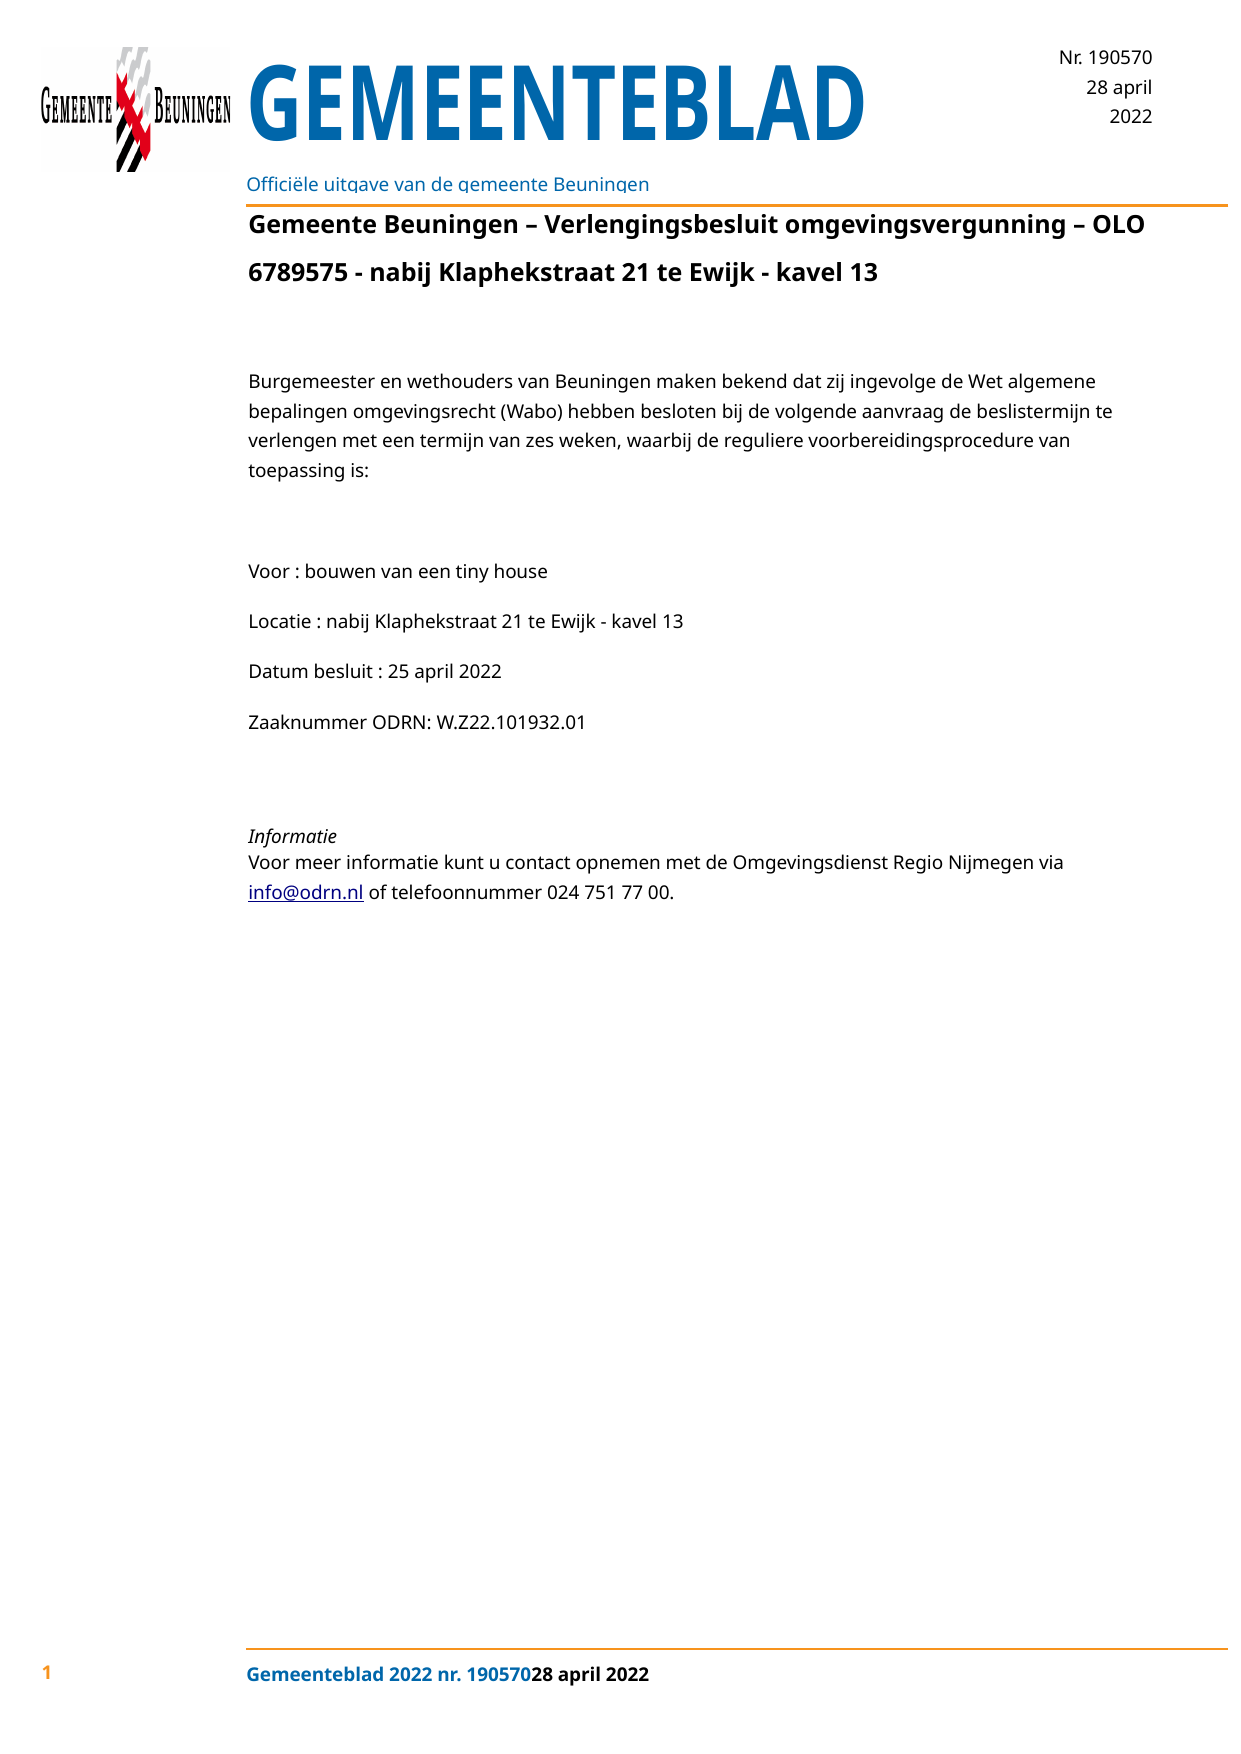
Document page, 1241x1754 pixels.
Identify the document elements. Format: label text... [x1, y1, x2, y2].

text Datum besluit : 25 april 2022 [248, 659, 1152, 684]
text Gemeente Beuningen – Verlengingsbesluit omgevingsvergunning – OLO 6789575 - nabij Klaphekstraat 21 te Ewijk - kavel 13 [248, 207, 1152, 288]
picture [41, 47, 231, 172]
text Burgemeester en wethouders van Beuningen maken bekend dat zij ingevolge de Wet algemene bepalingen omgevingsrecht (Wabo) hebben besloten bij de volgende aanvraag de beslistermijn te verlengen met een termijn van zes weken, waarbij de reguliere voorbereidingsprocedure van toepassing is: [248, 368, 1152, 483]
text Voor : bouwen van een tiny house [248, 558, 1152, 584]
text Zaaknummer ODRN: W.Z22.101932.01 [248, 709, 1152, 735]
text Voor meer informatie kunt u contact opnemen met de Omgevingsdienst Regio Nijmegen via info@odrn.nl of telefoonnummer 024 751 77 00. [248, 849, 1152, 904]
text Informatie [248, 823, 1152, 849]
text Locatie : nabij Klaphekstraat 21 te Ewijk - kavel 13 [248, 608, 1152, 634]
